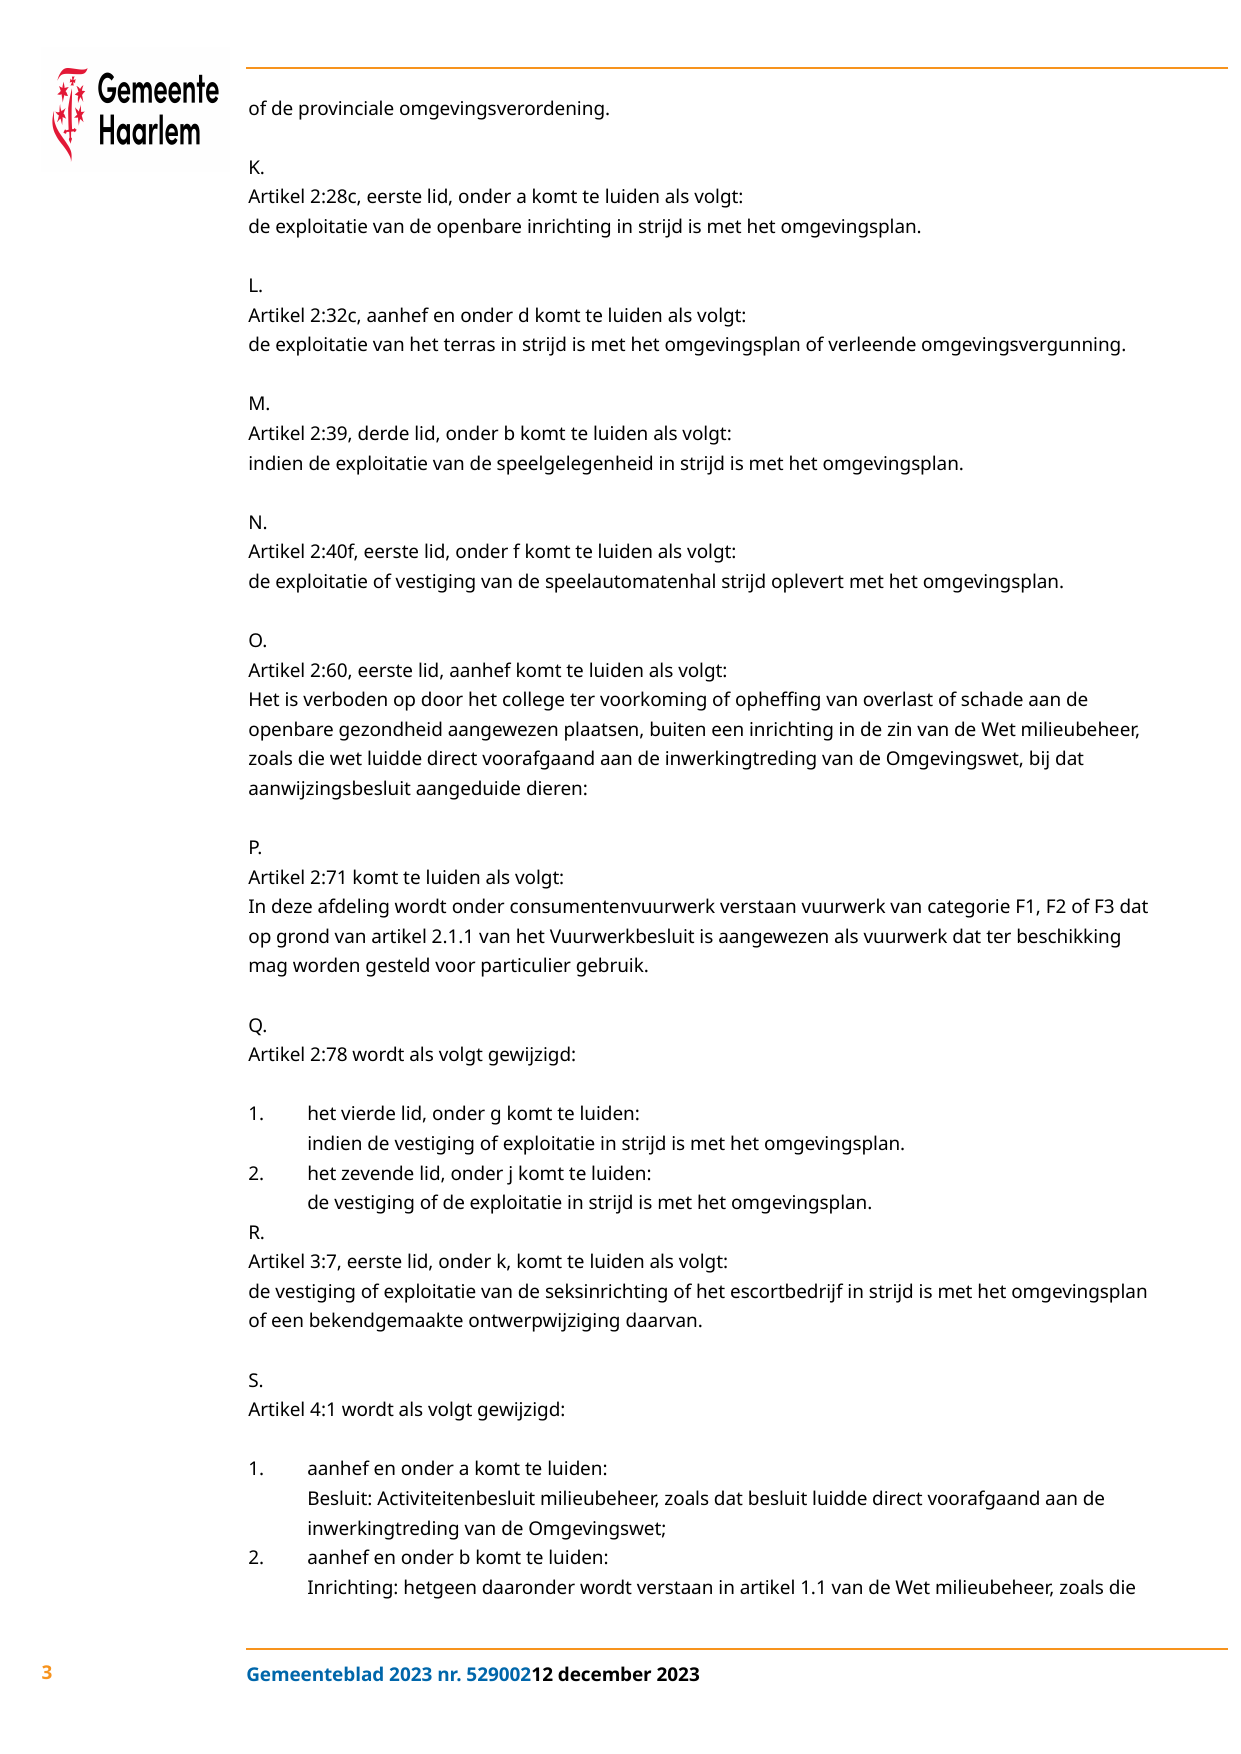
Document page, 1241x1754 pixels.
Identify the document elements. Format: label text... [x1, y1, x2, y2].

list aanhef en onder a komt te luiden: [248, 1456, 1152, 1481]
picture [41, 47, 231, 172]
text Artikel 2:28c, eerste lid, onder a komt te luiden als volgt: [248, 183, 1152, 209]
list Inrichting: hetgeen daaronder wordt verstaan in artikel 1.1 van de Wet milieubeheer, zoals die [248, 1574, 1152, 1600]
text Het is verboden op door het college ter voorkoming of opheffing van overlast of schade aan de openbare gezondheid aangewezen plaatsen, buiten een inrichting in de zin van de Wet milieubeheer, zoals die wet luidde direct voorafgaand aan de inwerkingtreding van de Omgevingswet, bij dat aanwijzingsbesluit aangeduide dieren: [248, 686, 1152, 801]
list aanhef en onder b komt te luiden: [248, 1544, 1152, 1570]
list de vestiging of de exploitatie in strijd is met het omgevingsplan. [248, 1189, 1152, 1215]
text de exploitatie of vestiging van de speelautomatenhal strijd oplevert met het omgevingsplan. [248, 568, 1152, 594]
text S. [248, 1367, 1152, 1393]
text M. [248, 391, 1152, 416]
text de exploitatie van de openbare inrichting in strijd is met het omgevingsplan. [248, 213, 1152, 239]
text Artikel 2:60, eerste lid, aanhef komt te luiden als volgt: [248, 657, 1152, 683]
text de exploitatie van het terras in strijd is met het omgevingsplan of verleende omgevingsvergunning. [248, 331, 1152, 357]
list het vierde lid, onder g komt te luiden: [248, 1101, 1152, 1126]
text N. [248, 509, 1152, 535]
list het zevende lid, onder j komt te luiden: [248, 1160, 1152, 1186]
text de vestiging of exploitatie van de seksinrichting of het escortbedrijf in strijd is met het omgevingsplan of een bekendgemaakte ontwerpwijziging daarvan. [248, 1278, 1152, 1333]
list indien de vestiging of exploitatie in strijd is met het omgevingsplan. [248, 1130, 1152, 1156]
text R. [248, 1219, 1152, 1245]
text Artikel 2:39, derde lid, onder b komt te luiden als volgt: [248, 420, 1152, 446]
text Artikel 2:32c, aanhef en onder d komt te luiden als volgt: [248, 302, 1152, 328]
text indien de exploitatie van de speelgelegenheid in strijd is met het omgevingsplan. [248, 450, 1152, 476]
text Artikel 2:71 komt te luiden als volgt: [248, 864, 1152, 890]
text K. [248, 154, 1152, 180]
text L. [248, 272, 1152, 298]
list Besluit: Activiteitenbesluit milieubeheer, zoals dat besluit luidde direct voorafgaand aan de inwerkingtreding van de Omgevingswet; [248, 1485, 1152, 1541]
text O. [248, 627, 1152, 653]
text Artikel 3:7, eerste lid, onder k, komt te luiden als volgt: [248, 1248, 1152, 1274]
text In deze afdeling wordt onder consumentenvuurwerk verstaan vuurwerk van categorie F1, F2 of F3 dat op grond van artikel 2.1.1 van het Vuurwerkbesluit is aangewezen als vuurwerk dat ter beschikking mag worden gesteld voor particulier gebruik. [248, 893, 1152, 978]
text Artikel 2:40f, eerste lid, onder f komt te luiden als volgt: [248, 538, 1152, 564]
text of de provinciale omgevingsverordening. [248, 95, 1152, 121]
text Artikel 2:78 wordt als volgt gewijzigd: [248, 1041, 1152, 1067]
text Q. [248, 1012, 1152, 1038]
text P. [248, 834, 1152, 860]
text Artikel 4:1 wordt als volgt gewijzigd: [248, 1396, 1152, 1422]
